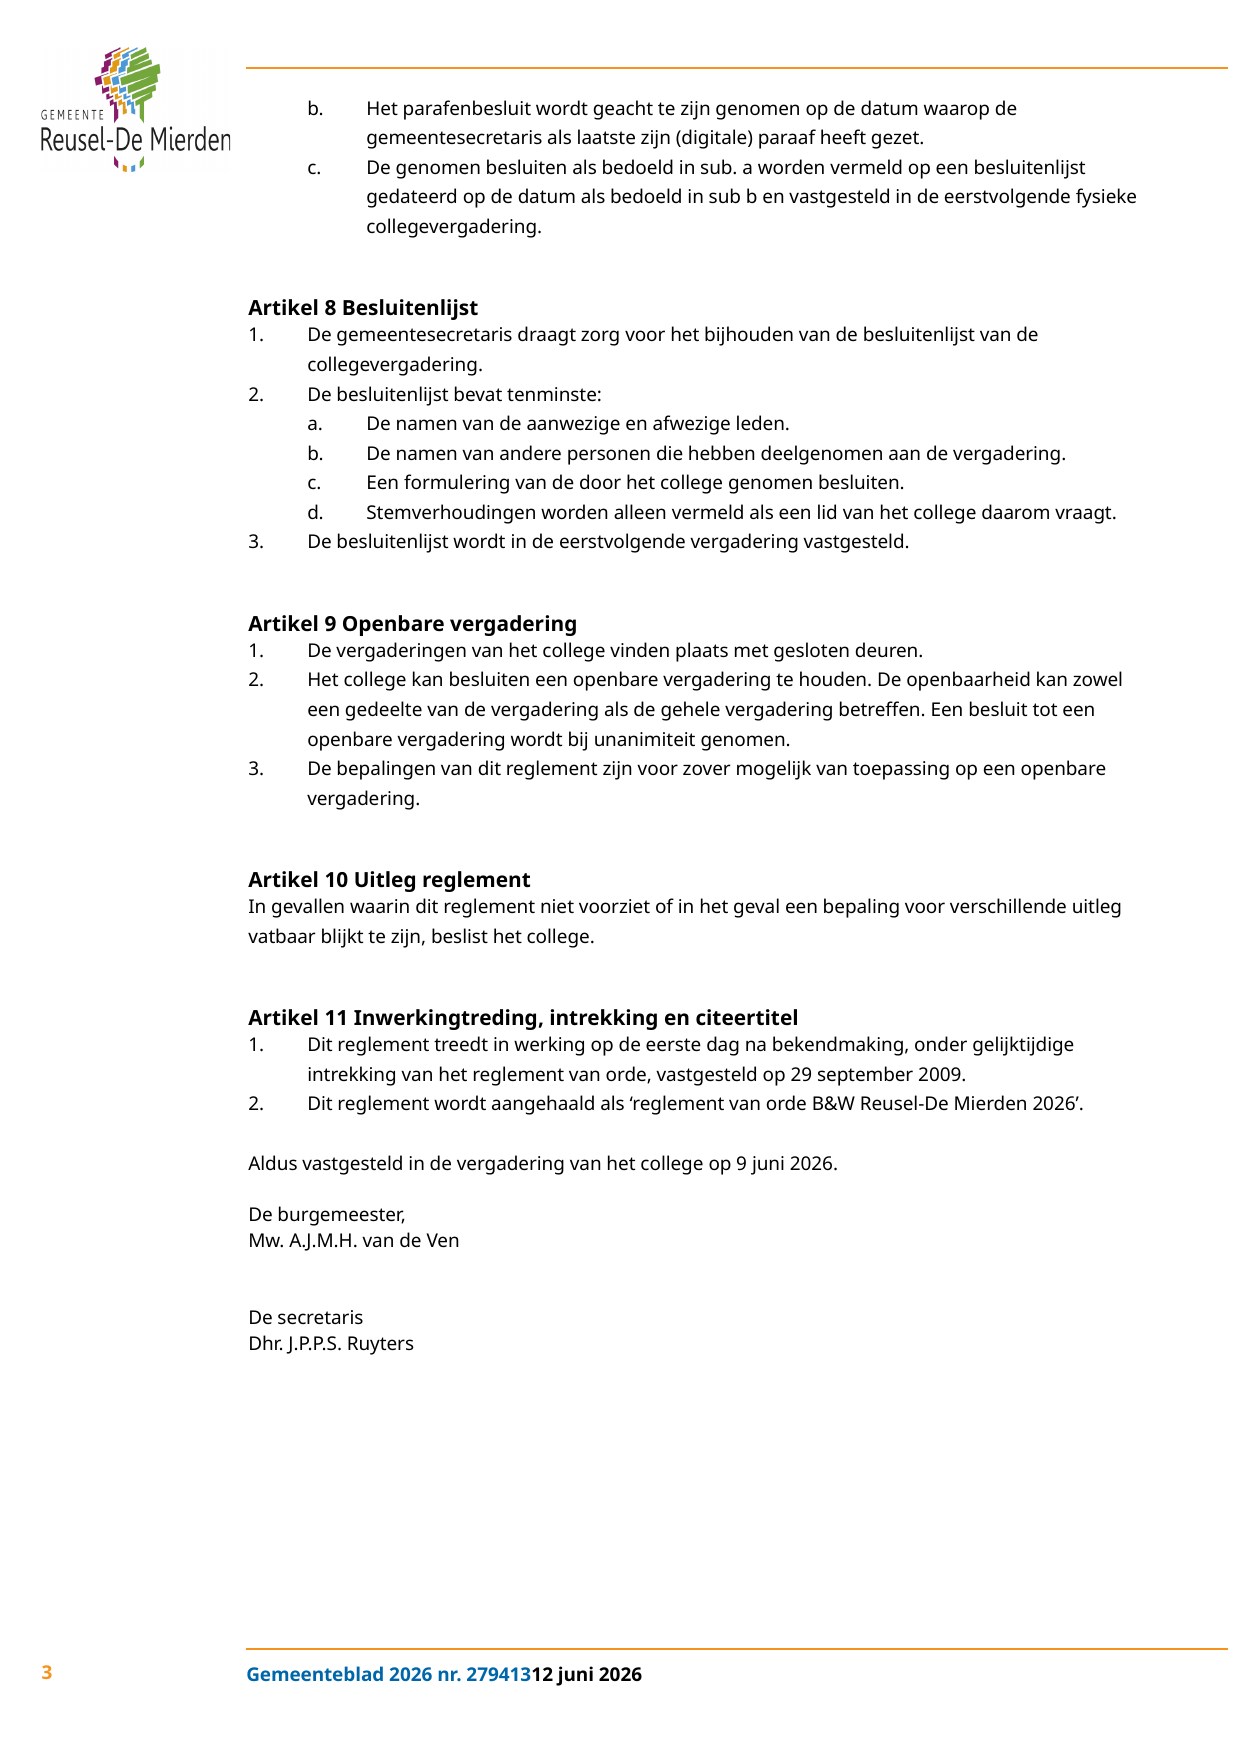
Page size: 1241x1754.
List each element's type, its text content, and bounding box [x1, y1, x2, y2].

list Het parafenbesluit wordt geacht te zijn genomen op de datum waarop de gemeentesecretaris als laatste zijn (digitale) paraaf heeft gezet. [307, 95, 1152, 150]
list Stemverhoudingen worden alleen vermeld als een lid van het college daarom vraagt. [307, 499, 1152, 525]
list Dit reglement wordt aangehaald als ‘reglement van orde B&W Reusel-De Mierden 2026’. [248, 1091, 1152, 1116]
text Dhr. J.P.P.S. Ruyters [248, 1330, 1152, 1356]
text De burgemeester, [248, 1201, 1152, 1227]
list De genomen besluiten als bedoeld in sub. a worden vermeld op een besluitenlijst gedateerd op de datum als bedoeld in sub b en vastgesteld in de eerstvolgende fysieke collegevergadering. [307, 154, 1152, 239]
list De namen van andere personen die hebben deelgenomen aan de vergadering. [307, 440, 1152, 466]
text In gevallen waarin dit reglement niet voorziet of in het geval een bepaling voor verschillende uitleg vatbaar blijkt te zijn, beslist het college. [248, 893, 1152, 949]
list De besluitenlijst wordt in de eerstvolgende vergadering vastgesteld. [248, 529, 1152, 554]
text Artikel 10 Uitleg reglement [248, 865, 1152, 893]
text De secretaris [248, 1304, 1152, 1330]
list Een formulering van de door het college genomen besluiten. [307, 469, 1152, 495]
list De vergaderingen van het college vinden plaats met gesloten deuren. [248, 637, 1152, 663]
text Artikel 9 Openbare vergadering [248, 609, 1152, 637]
list De bepalingen van dit reglement zijn voor zover mogelijk van toepassing op een openbare vergadering. [248, 755, 1152, 811]
text Artikel 11 Inwerkingtreding, intrekking en citeertitel [248, 1003, 1152, 1031]
list De besluitenlijst bevat tenminste: [248, 381, 1152, 406]
text Mw. A.J.M.H. van de Ven [248, 1227, 1152, 1253]
text Artikel 8 Besluitenlijst [248, 293, 1152, 322]
picture [41, 47, 231, 172]
list De gemeentesecretaris draagt zorg voor het bijhouden van de besluitenlijst van de collegevergadering. [248, 322, 1152, 377]
text Aldus vastgesteld in de vergadering van het college op 9 juni 2026. [248, 1150, 1152, 1176]
list De namen van de aanwezige en afwezige leden. [307, 410, 1152, 436]
list Dit reglement treedt in werking op de eerste dag na bekendmaking, onder gelijktijdige intrekking van het reglement van orde, vastgesteld op 29 september 2009. [248, 1031, 1152, 1087]
list Het college kan besluiten een openbare vergadering te houden. De openbaarheid kan zowel een gedeelte van de vergadering als de gehele vergadering betreffen. Een besluit tot een openbare vergadering wordt bij unanimiteit genomen. [248, 667, 1152, 752]
